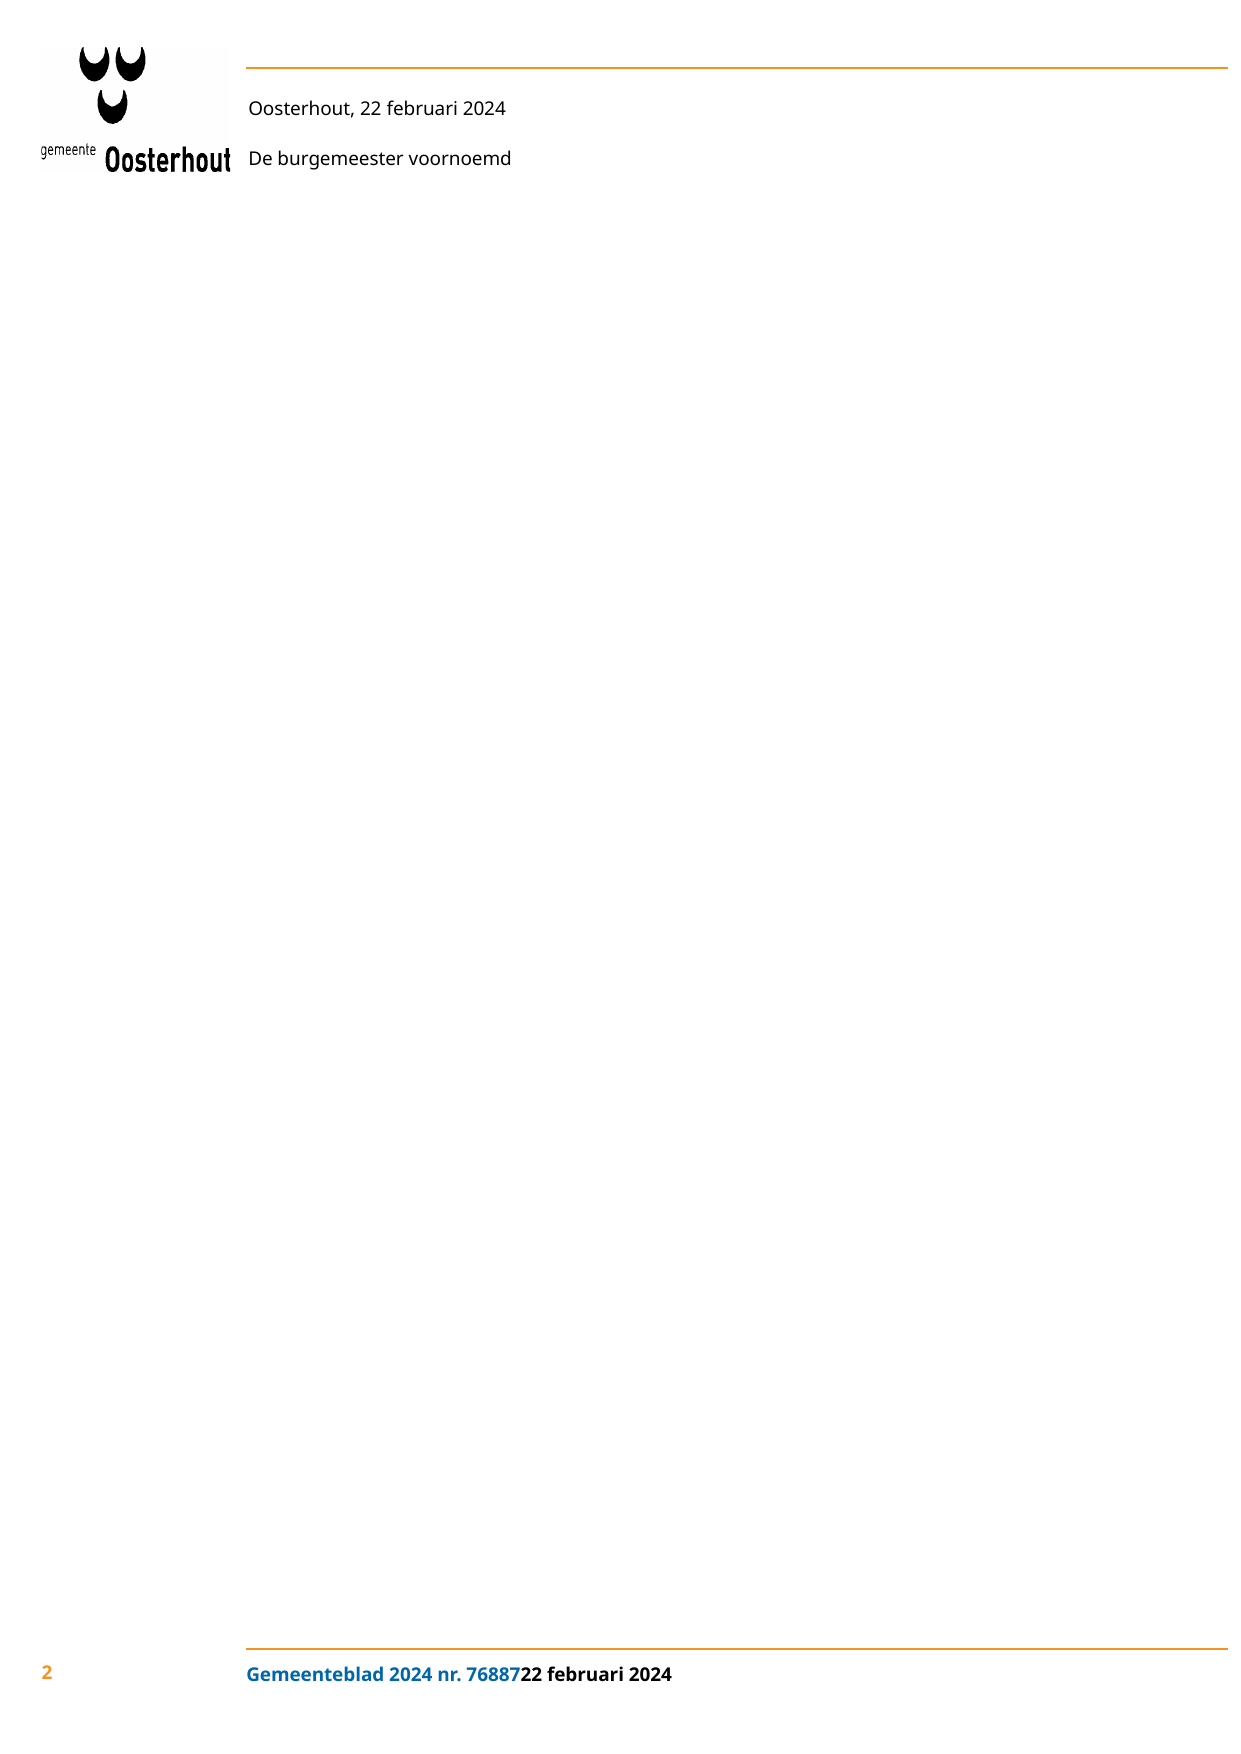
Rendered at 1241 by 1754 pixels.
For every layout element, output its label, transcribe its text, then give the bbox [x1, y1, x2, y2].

text De burgemeester voornoemd [248, 145, 1152, 171]
picture [41, 47, 231, 172]
text Oosterhout, 22 februari 2024 [248, 95, 1152, 121]
